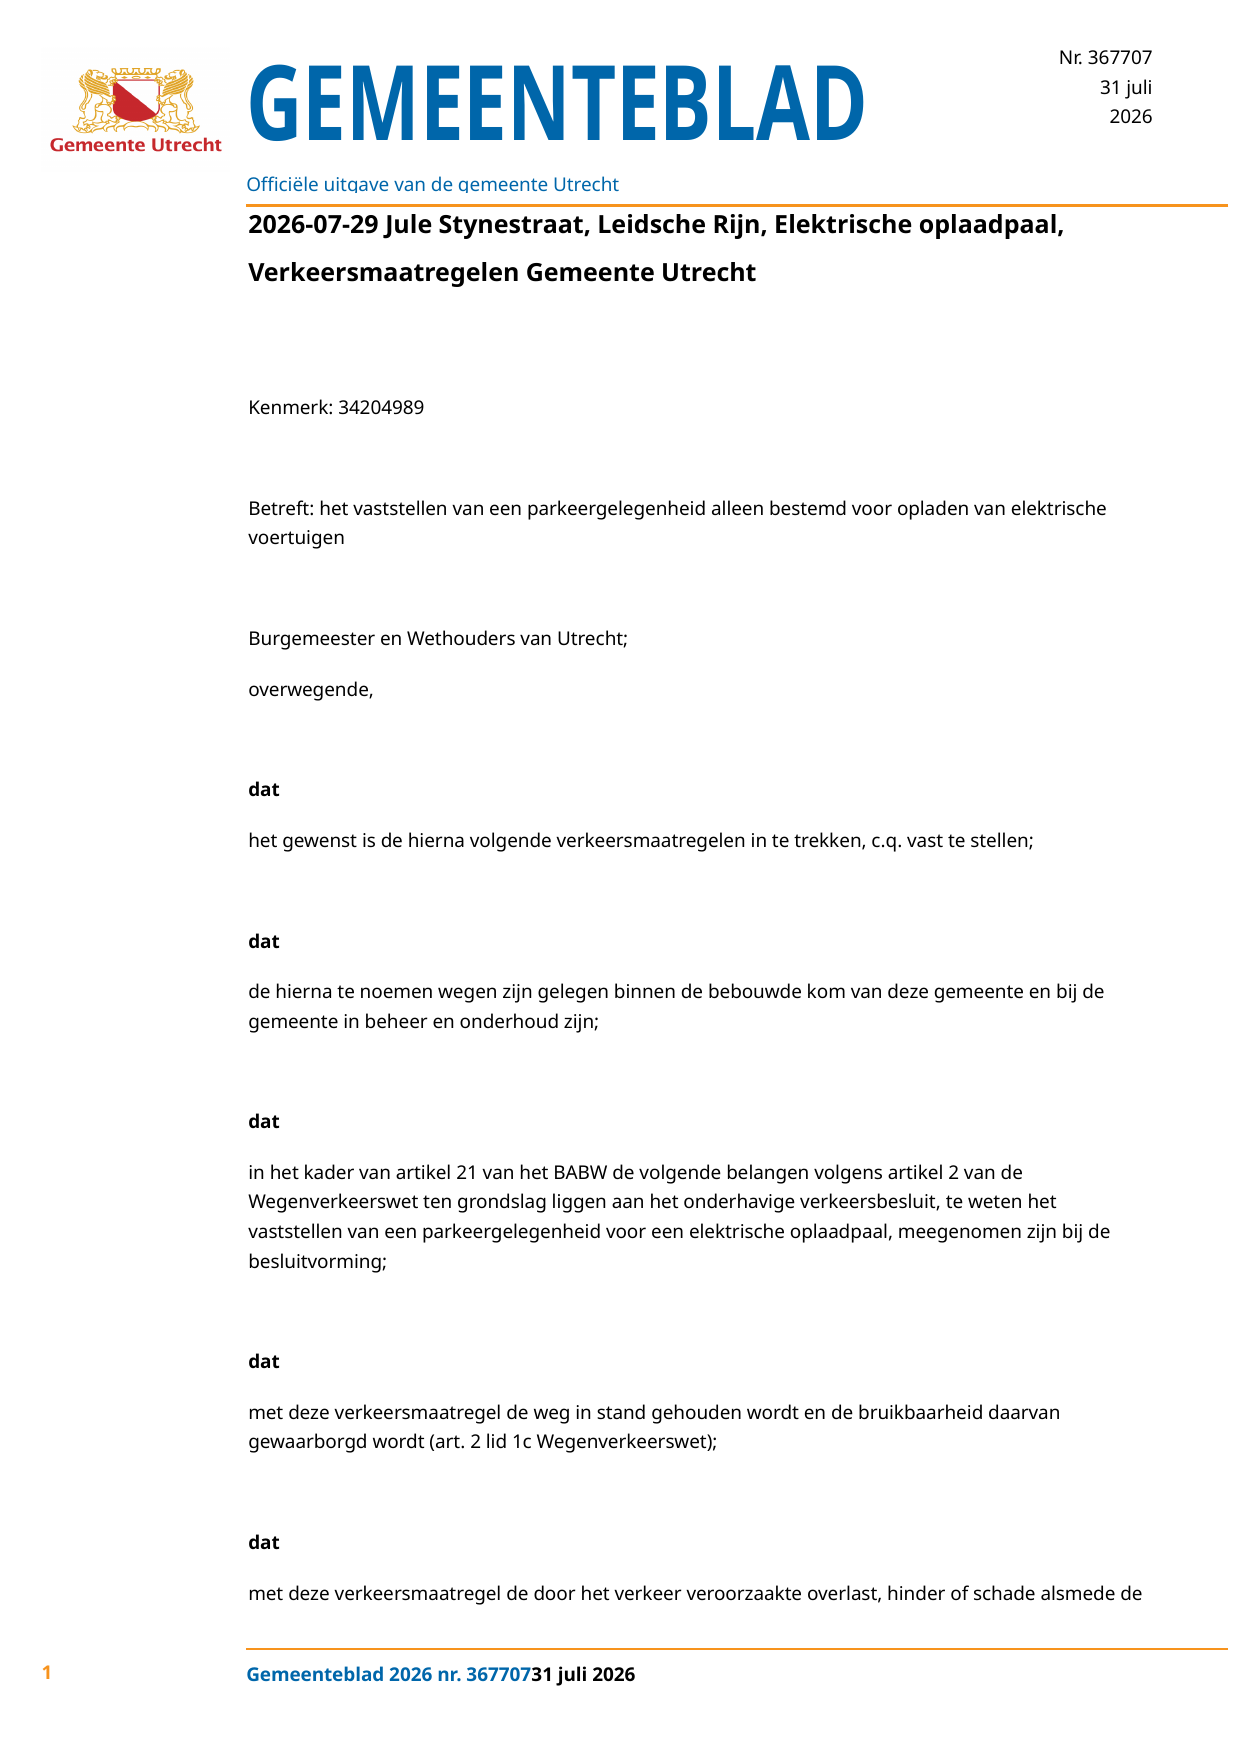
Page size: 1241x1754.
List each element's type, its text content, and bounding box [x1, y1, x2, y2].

text dat [248, 777, 1152, 802]
text dat [248, 928, 1152, 953]
text dat [248, 1109, 1152, 1134]
text het gewenst is de hierna volgende verkeersmaatregelen in te trekken, c.q. vast te stellen; [248, 827, 1152, 853]
text met deze verkeersmaatregel de door het verkeer veroorzaakte overlast, hinder of schade alsmede de [248, 1580, 1152, 1606]
text Burgemeester en Wethouders van Utrecht; [248, 625, 1152, 651]
text Betreft: het vaststellen van een parkeergelegenheid alleen bestemd voor opladen van elektrische voertuigen [248, 495, 1152, 550]
text 2026-07-29 Jule Stynestraat, Leidsche Rijn, Elektrische oplaadpaal, Verkeersmaatregelen Gemeente Utrecht [248, 207, 1152, 288]
picture [41, 47, 231, 172]
text overwegende, [248, 676, 1152, 701]
text dat [248, 1349, 1152, 1374]
text de hierna te noemen wegen zijn gelegen binnen de bebouwde kom van deze gemeente en bij de gemeente in beheer en onderhoud zijn; [248, 978, 1152, 1033]
text met deze verkeersmaatregel de weg in stand gehouden wordt en de bruikbaarheid daarvan gewaarborgd wordt (art. 2 lid 1c Wegenverkeerswet); [248, 1399, 1152, 1454]
text dat [248, 1529, 1152, 1555]
text Kenmerk: 34204989 [248, 394, 1152, 420]
text in het kader van artikel 21 van het BABW de volgende belangen volgens artikel 2 van de Wegenverkeerswet ten grondslag liggen aan het onderhavige verkeersbesluit, te weten het vaststellen van een parkeergelegenheid voor een elektrische oplaadpaal, meegenomen zijn bij de besluitvorming; [248, 1159, 1152, 1273]
